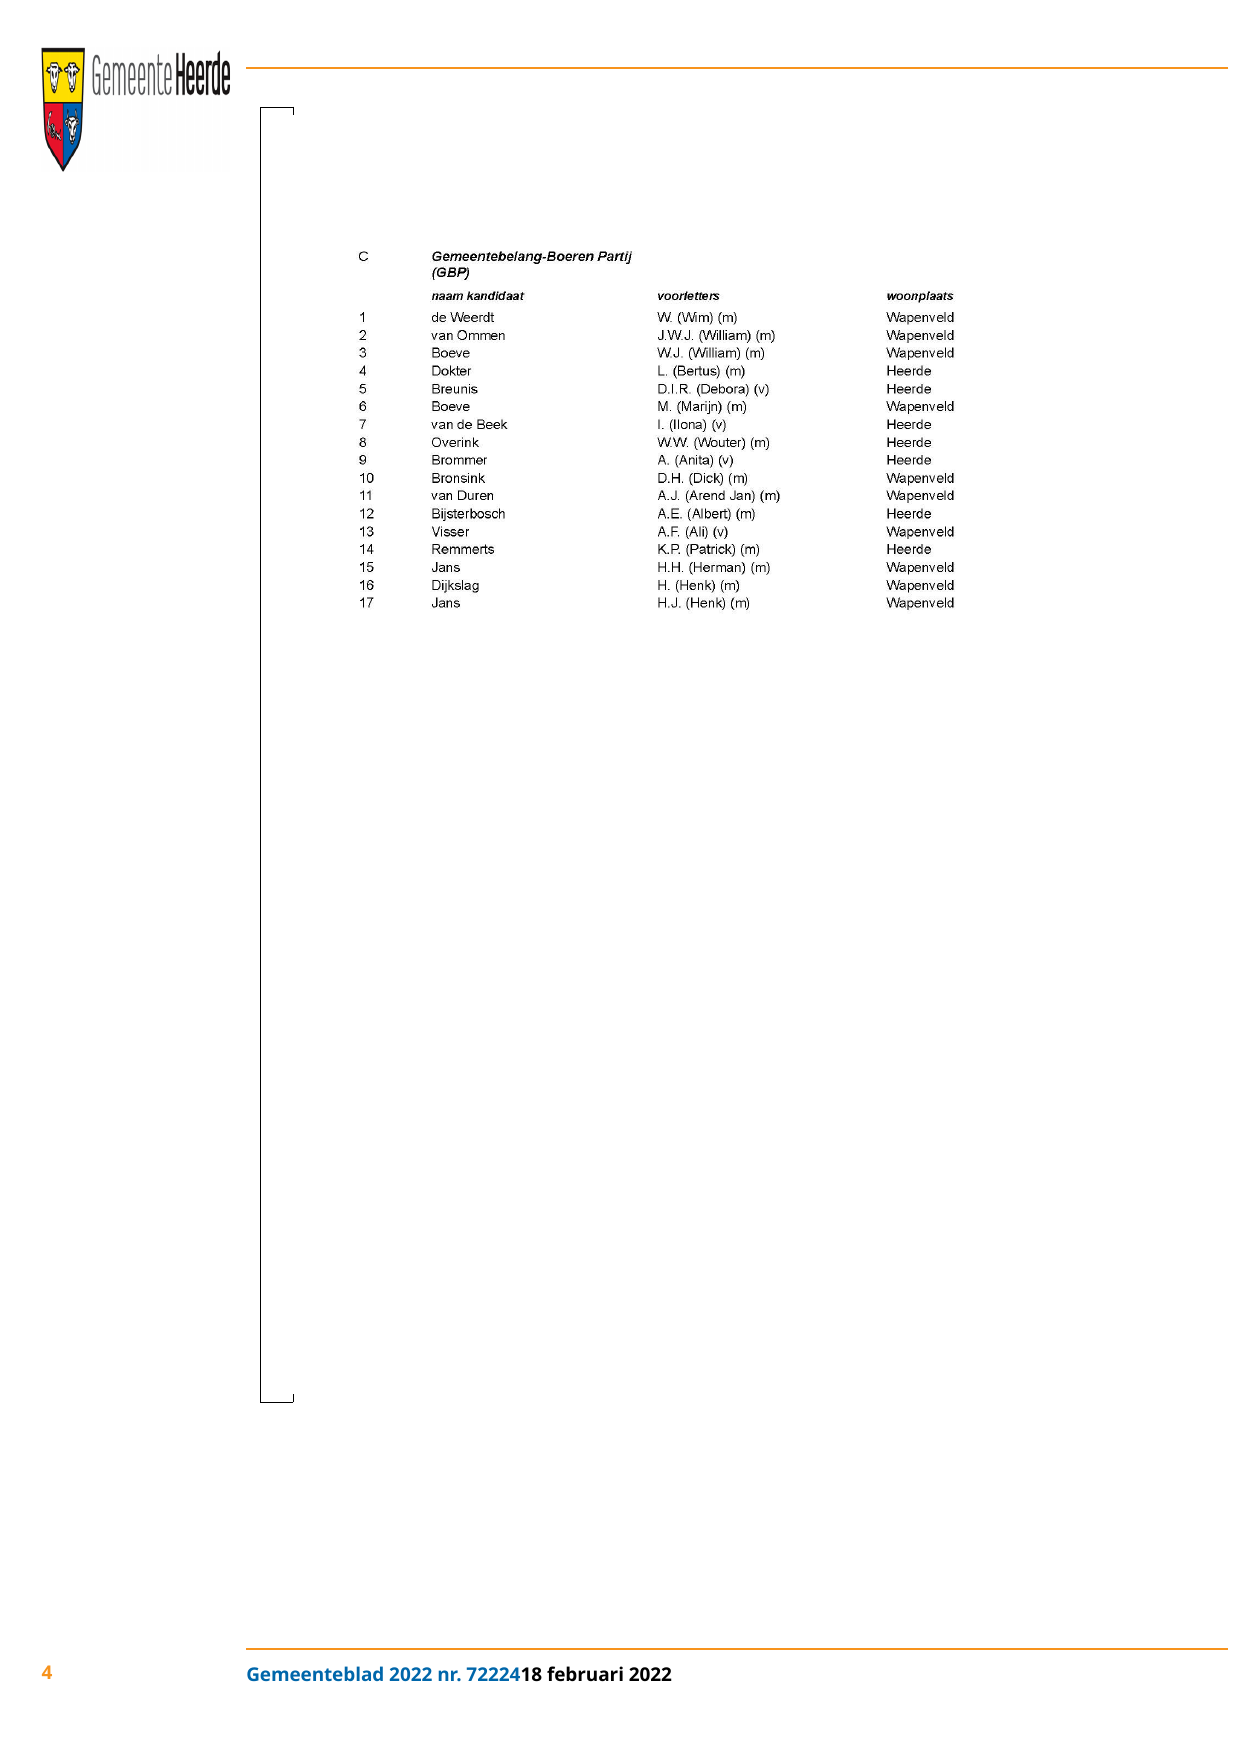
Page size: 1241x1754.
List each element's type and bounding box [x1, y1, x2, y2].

picture [268, 115, 1173, 1394]
picture [41, 47, 231, 172]
